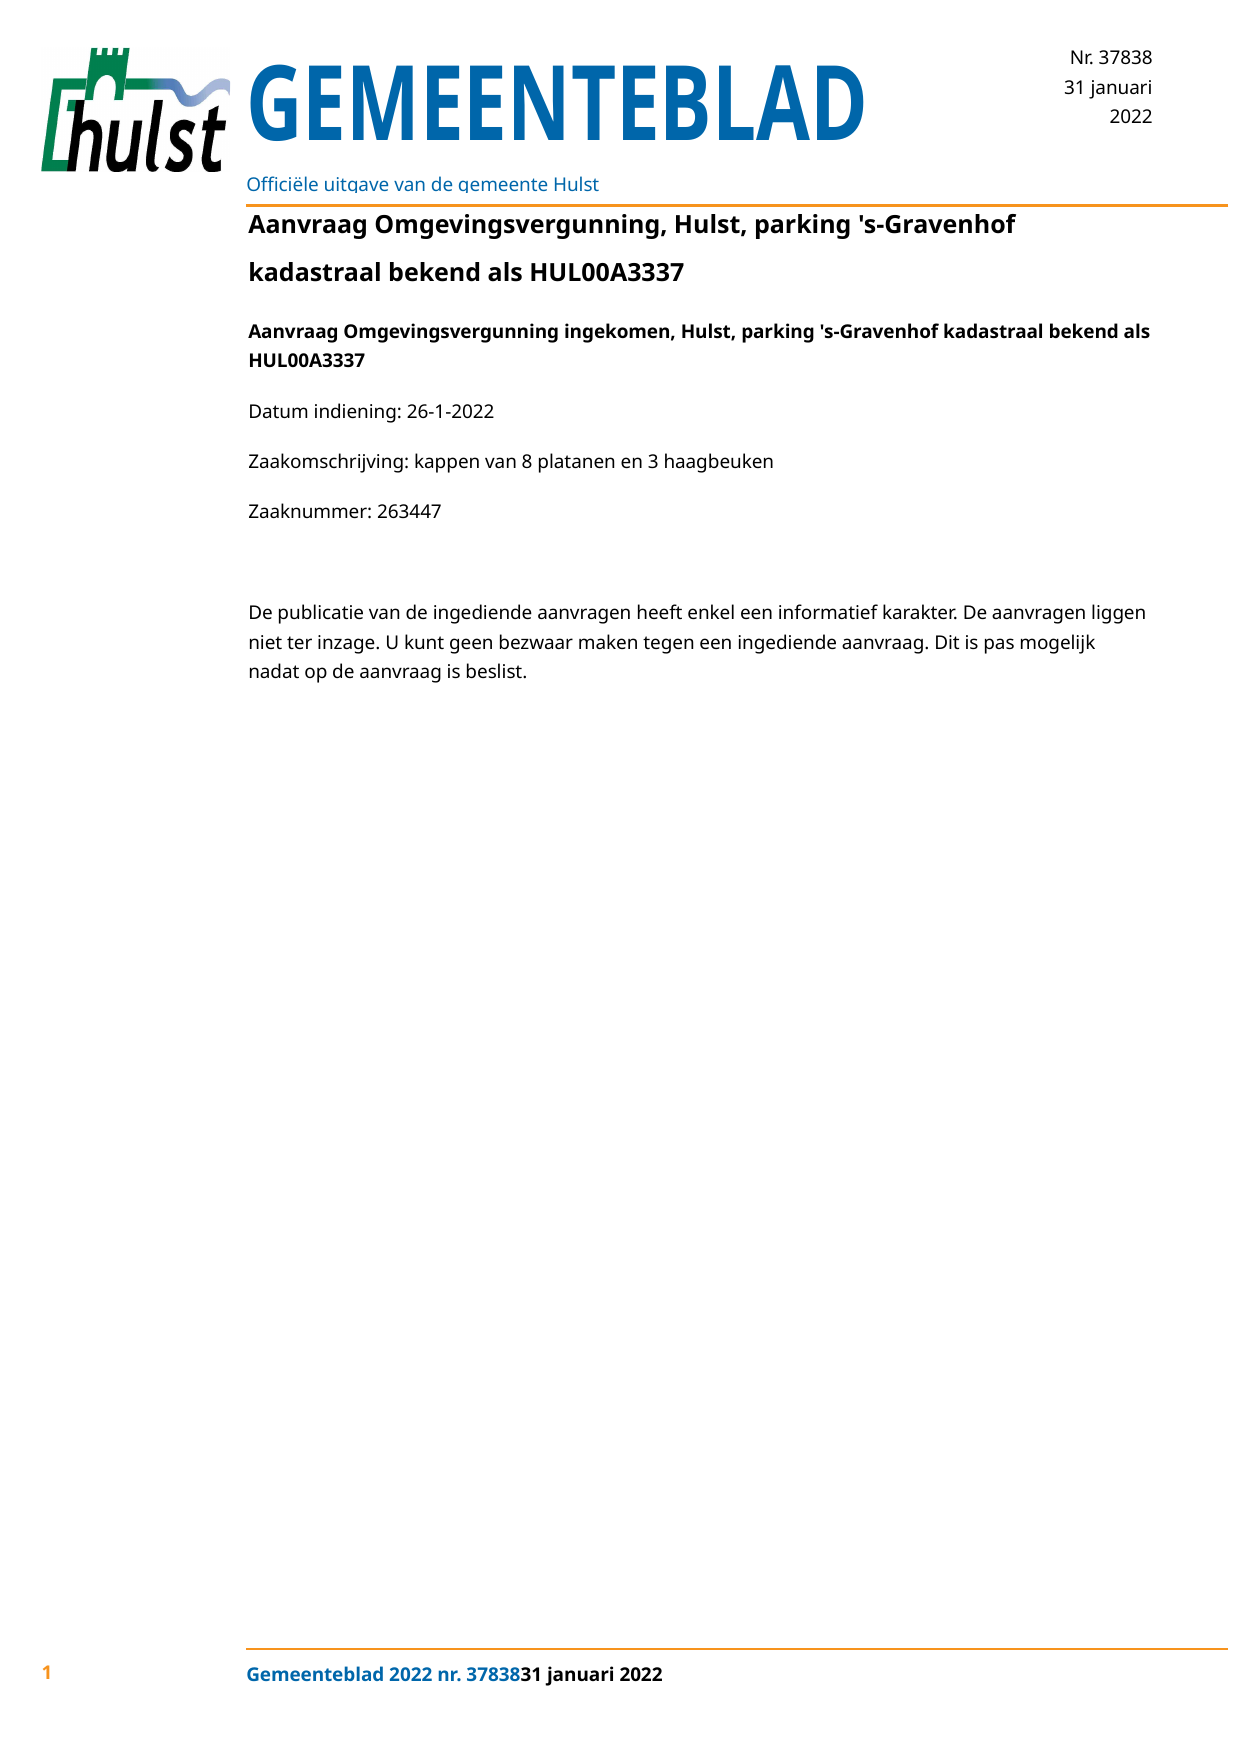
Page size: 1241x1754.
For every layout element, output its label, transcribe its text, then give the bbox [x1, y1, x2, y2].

picture [41, 47, 231, 172]
text De publicatie van de ingediende aanvragen heeft enkel een informatief karakter. De aanvragen liggen niet ter inzage. U kunt geen bezwaar maken tegen een ingediende aanvraag. Dit is pas mogelijk nadat op de aanvraag is beslist. [248, 599, 1152, 684]
text Zaakomschrijving: kappen van 8 platanen en 3 haagbeuken [248, 448, 1152, 474]
text Aanvraag Omgevingsvergunning, Hulst, parking 's-Gravenhof kadastraal bekend als HUL00A3337 [248, 207, 1152, 288]
text Aanvraag Omgevingsvergunning ingekomen, Hulst, parking 's-Gravenhof kadastraal bekend als HUL00A3337 [248, 318, 1152, 373]
text Datum indiening: 26-1-2022 [248, 398, 1152, 424]
text Zaaknummer: 263447 [248, 499, 1152, 524]
